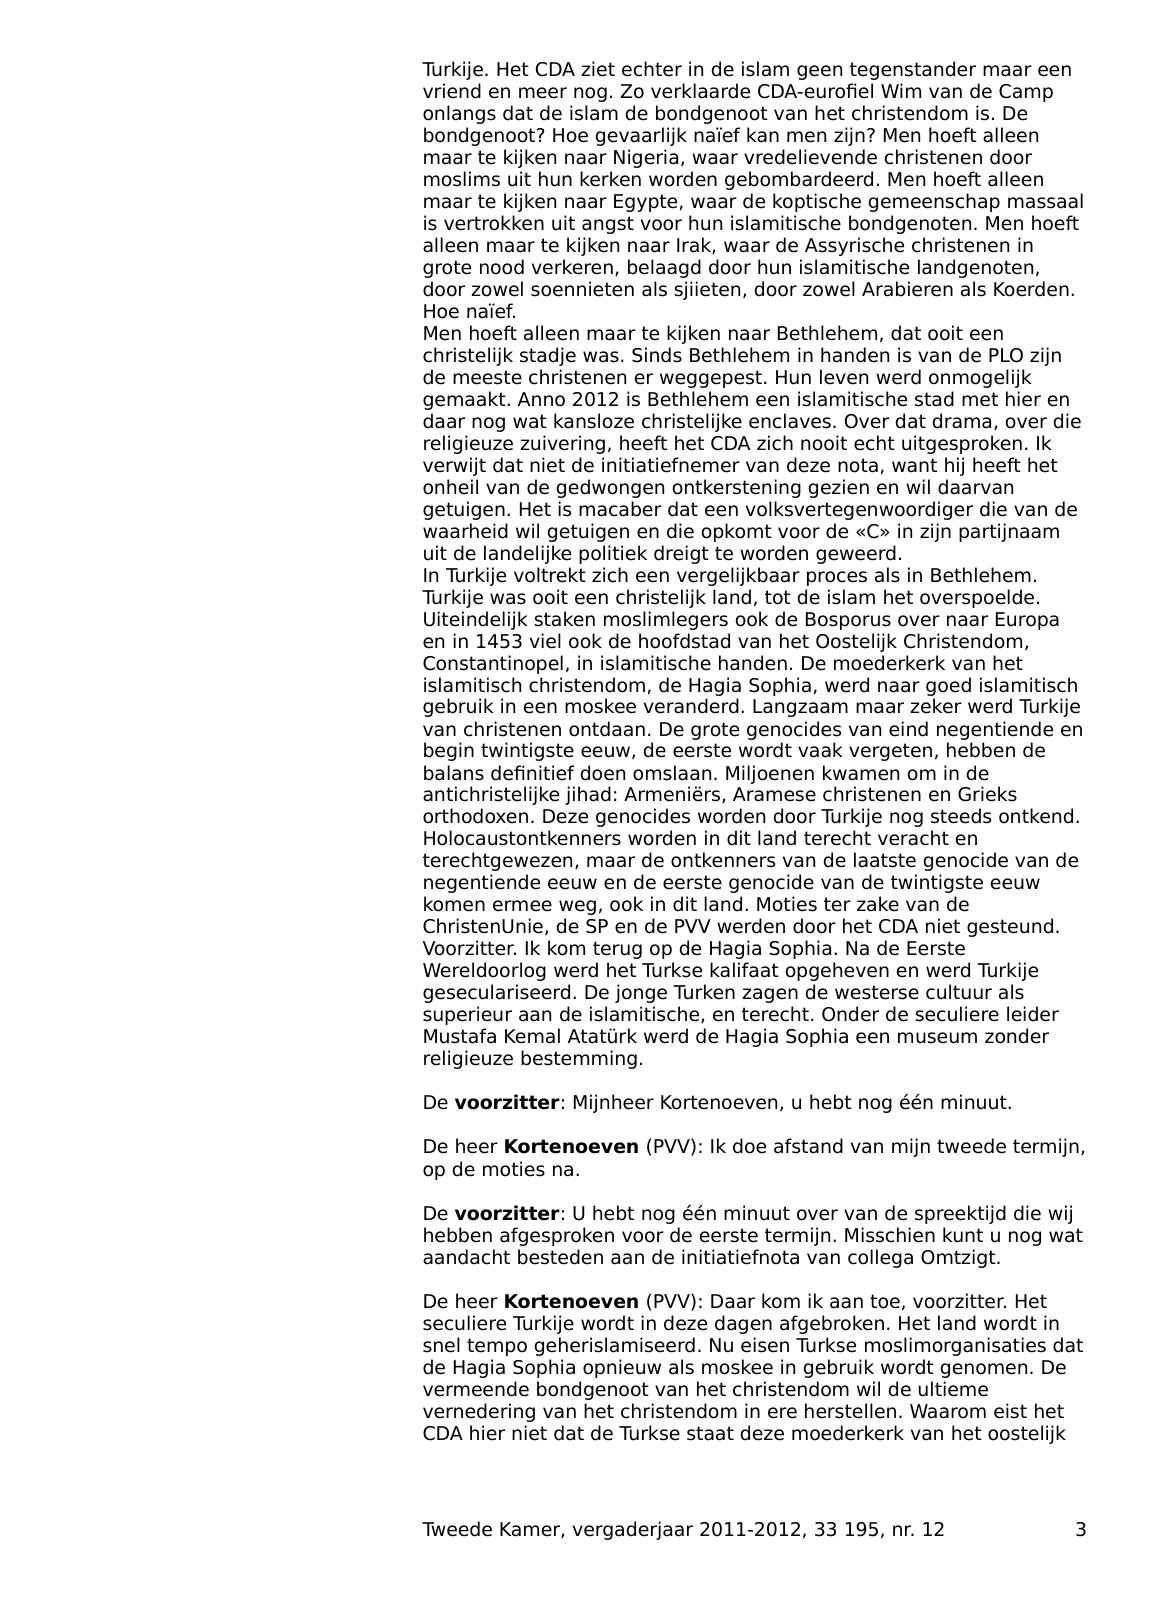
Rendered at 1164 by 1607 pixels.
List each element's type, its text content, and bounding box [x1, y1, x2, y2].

text Holocaustontkenners worden in dit land terecht veracht en terechtgewezen, maar de ontkenners van de laatste genocide van de negentiende eeuw en de eerste genocide van de twintigste eeuw komen ermee weg, ook in dit land. Moties ter zake van de ChristenUnie, de SP en de PVV werden door het CDA niet gesteund. [422, 828, 1087, 938]
text Turkije. Het CDA ziet echter in de islam geen tegenstander maar een vriend en meer nog. Zo verklaarde CDA-eurofiel Wim van de Camp onlangs dat de islam de bondgenoot van het christendom is. De bondgenoot? Hoe gevaarlijk naïef kan men zijn? Men hoeft alleen maar te kijken naar Nigeria, waar vredelievende christenen door moslims uit hun kerken worden gebombardeerd. Men hoeft alleen maar te kijken naar Egypte, waar de koptische gemeenschap massaal is vertrokken uit angst voor hun islamitische bondgenoten. Men hoeft alleen maar te kijken naar Irak, waar de Assyrische christenen in grote nood verkeren, belaagd door hun islamitische landgenoten, door zowel soennieten als sjiieten, door zowel Arabieren als Koerden. Hoe naïef. [422, 59, 1087, 323]
text Voorzitter. Ik kom terug op de Hagia Sophia. Na de Eerste Wereldoorlog werd het Turkse kalifaat opgeheven en werd Turkije geseculariseerd. De jonge Turken zagen de westerse cultuur als superieur aan de islamitische, en terecht. Onder de seculiere leider Mustafa Kemal Atatürk werd de Hagia Sophia een museum zonder religieuze bestemming. [422, 938, 1087, 1070]
text In Turkije voltrekt zich een vergelijkbaar proces als in Bethlehem. Turkije was ooit een christelijk land, tot de islam het overspoelde. Uiteindelijk staken moslimlegers ook de Bosporus over naar Europa en in 1453 viel ook de hoofdstad van het Oostelijk Christendom, Constantinopel, in islamitische handen. De moederkerk van het islamitisch christendom, de Hagia Sophia, werd naar goed islamitisch gebruik in een moskee veranderd. Langzaam maar zeker werd Turkije van christenen ontdaan. De grote genocides van eind negentiende en begin twintigste eeuw, de eerste wordt vaak vergeten, hebben de balans definitief doen omslaan. Miljoenen kwamen om in de antichristelijke jihad: Armeniërs, Aramese christenen en Grieks orthodoxen. Deze genocides worden door Turkije nog steeds ontkend. [422, 564, 1087, 828]
text De voorzitter: U hebt nog één minuut over van de spreektijd die wij hebben afgesproken voor de eerste termijn. Misschien kunt u nog wat aandacht besteden aan de initiatiefnota van collega Omtzigt. [422, 1203, 1087, 1268]
text Men hoeft alleen maar te kijken naar Bethlehem, dat ooit een christelijk stadje was. Sinds Bethlehem in handen is van de PLO zijn de meeste christenen er weggepest. Hun leven werd onmogelijk gemaakt. Anno 2012 is Bethlehem een islamitische stad met hier en daar nog wat kansloze christelijke enclaves. Over dat drama, over die religieuze zuivering, heeft het CDA zich nooit echt uitgesproken. Ik verwijt dat niet de initiatiefnemer van deze nota, want hij heeft het onheil van de gedwongen ontkerstening gezien en wil daarvan getuigen. Het is macaber dat een volksvertegenwoordiger die van de waarheid wil getuigen en die opkomt voor de «C» in zijn partijnaam uit de landelijke politiek dreigt te worden geweerd. [422, 323, 1087, 564]
text De heer Kortenoeven (PVV): Ik doe afstand van mijn tweede termijn, op de moties na. [422, 1136, 1087, 1180]
text De heer Kortenoeven (PVV): Daar kom ik aan toe, voorzitter. Het seculiere Turkije wordt in deze dagen afgebroken. Het land wordt in snel tempo geherislamiseerd. Nu eisen Turkse moslimorganisaties dat de Hagia Sophia opnieuw als moskee in gebruik wordt genomen. De vermeende bondgenoot van het christendom wil de ultieme vernedering van het christendom in ere herstellen. Waarom eist het CDA hier niet dat de Turkse staat deze moederkerk van het oostelijk [422, 1291, 1087, 1444]
text De voorzitter: Mijnheer Kortenoeven, u hebt nog één minuut. [422, 1092, 1087, 1114]
